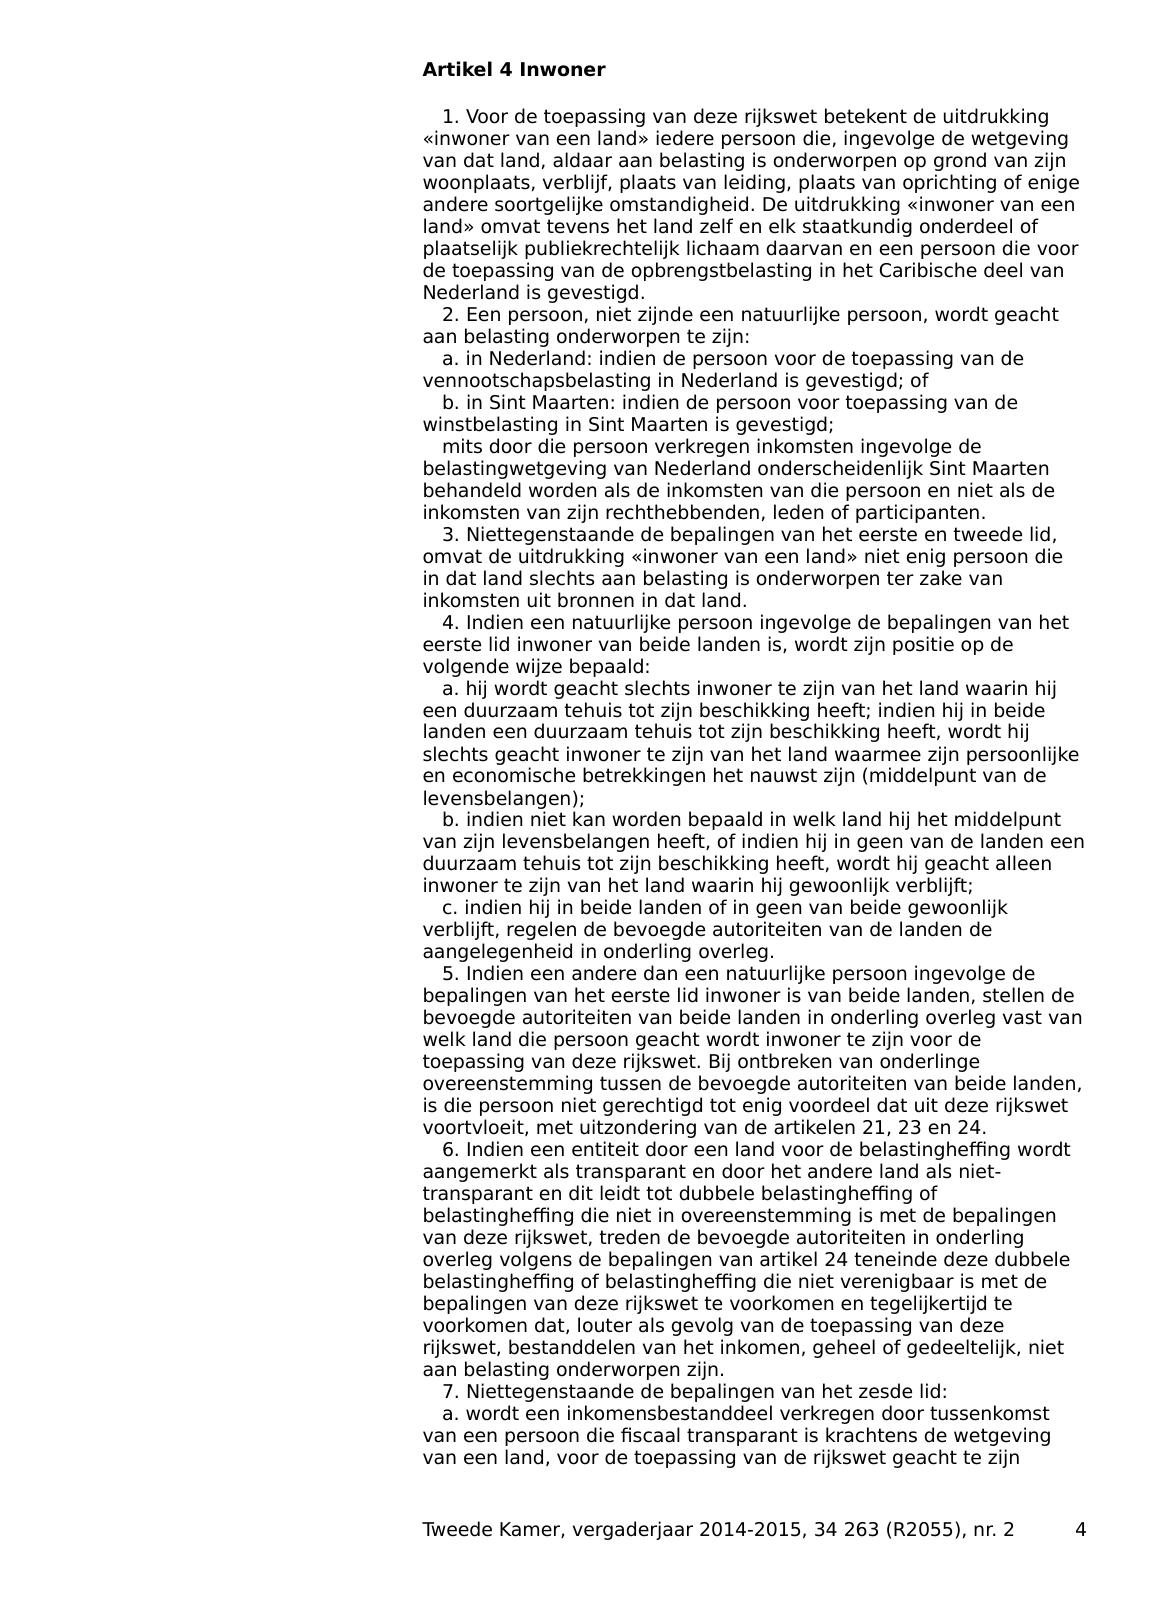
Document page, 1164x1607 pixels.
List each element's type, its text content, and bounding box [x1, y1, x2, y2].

text 4. Indien een natuurlijke persoon ingevolge de bepalingen van het eerste lid inwoner van beide landen is, wordt zijn positie op de volgende wijze bepaald: [422, 612, 1087, 677]
text mits door die persoon verkregen inkomsten ingevolge de belastingwetgeving van Nederland onderscheidenlijk Sint Maarten behandeld worden als de inkomsten van die persoon en niet als de inkomsten van zijn rechthebbenden, leden of participanten. [422, 436, 1087, 524]
text 2. Een persoon, niet zijnde een natuurlijke persoon, wordt geacht aan belasting onderworpen te zijn: [422, 304, 1087, 348]
subtitle Artikel 4 Inwoner [422, 59, 1087, 81]
text 7. Niettegenstaande de bepalingen van het zesde lid: [422, 1381, 1087, 1403]
text c. indien hij in beide landen of in geen van beide gewoonlijk verblijft, regelen de bevoegde autoriteiten van de landen de aangelegenheid in onderling overleg. [422, 897, 1087, 963]
text a. hij wordt geacht slechts inwoner te zijn van het land waarin hij een duurzaam tehuis tot zijn beschikking heeft; indien hij in beide landen een duurzaam tehuis tot zijn beschikking heeft, wordt hij slechts geacht inwoner te zijn van het land waarmee zijn persoonlijke en economische betrekkingen het nauwst zijn (middelpunt van de levensbelangen); [422, 677, 1087, 809]
text 6. Indien een entiteit door een land voor de belastingheffing wordt aangemerkt als transparant en door het andere land als niet-transparant en dit leidt tot dubbele belastingheffing of belastingheffing die niet in overeenstemming is met de bepalingen van deze rijkswet, treden de bevoegde autoriteiten in onderling overleg volgens de bepalingen van artikel 24 teneinde deze dubbele belastingheffing of belastingheffing die niet verenigbaar is met de bepalingen van deze rijkswet te voorkomen en tegelijkertijd te voorkomen dat, louter als gevolg van de toepassing van deze rijkswet, bestanddelen van het inkomen, geheel of gedeeltelijk, niet aan belasting onderworpen zijn. [422, 1139, 1087, 1381]
text a. wordt een inkomensbestanddeel verkregen door tussenkomst van een persoon die fiscaal transparant is krachtens de wetgeving van een land, voor de toepassing van de rijkswet geacht te zijn [422, 1403, 1087, 1469]
text 5. Indien een andere dan een natuurlijke persoon ingevolge de bepalingen van het eerste lid inwoner is van beide landen, stellen de bevoegde autoriteiten van beide landen in onderling overleg vast van welk land die persoon geacht wordt inwoner te zijn voor de toepassing van deze rijkswet. Bij ontbreken van onderlinge overeenstemming tussen de bevoegde autoriteiten van beide landen, is die persoon niet gerechtigd tot enig voordeel dat uit deze rijkswet voortvloeit, met uitzondering van de artikelen 21, 23 en 24. [422, 963, 1087, 1139]
text b. indien niet kan worden bepaald in welk land hij het middelpunt van zijn levensbelangen heeft, of indien hij in geen van de landen een duurzaam tehuis tot zijn beschikking heeft, wordt hij geacht alleen inwoner te zijn van het land waarin hij gewoonlijk verblijft; [422, 809, 1087, 897]
text 1. Voor de toepassing van deze rijkswet betekent de uitdrukking «inwoner van een land» iedere persoon die, ingevolge de wetgeving van dat land, aldaar aan belasting is onderworpen op grond van zijn woonplaats, verblijf, plaats van leiding, plaats van oprichting of enige andere soortgelijke omstandigheid. De uitdrukking «inwoner van een land» omvat tevens het land zelf en elk staatkundig onderdeel of plaatselijk publiekrechtelijk lichaam daarvan en een persoon die voor de toepassing van de opbrengstbelasting in het Caribische deel van Nederland is gevestigd. [422, 106, 1087, 304]
text a. in Nederland: indien de persoon voor de toepassing van de vennootschapsbelasting in Nederland is gevestigd; of [422, 348, 1087, 392]
text 3. Niettegenstaande de bepalingen van het eerste en tweede lid, omvat de uitdrukking «inwoner van een land» niet enig persoon die in dat land slechts aan belasting is onderworpen ter zake van inkomsten uit bronnen in dat land. [422, 524, 1087, 612]
text b. in Sint Maarten: indien de persoon voor toepassing van de winstbelasting in Sint Maarten is gevestigd; [422, 392, 1087, 436]
